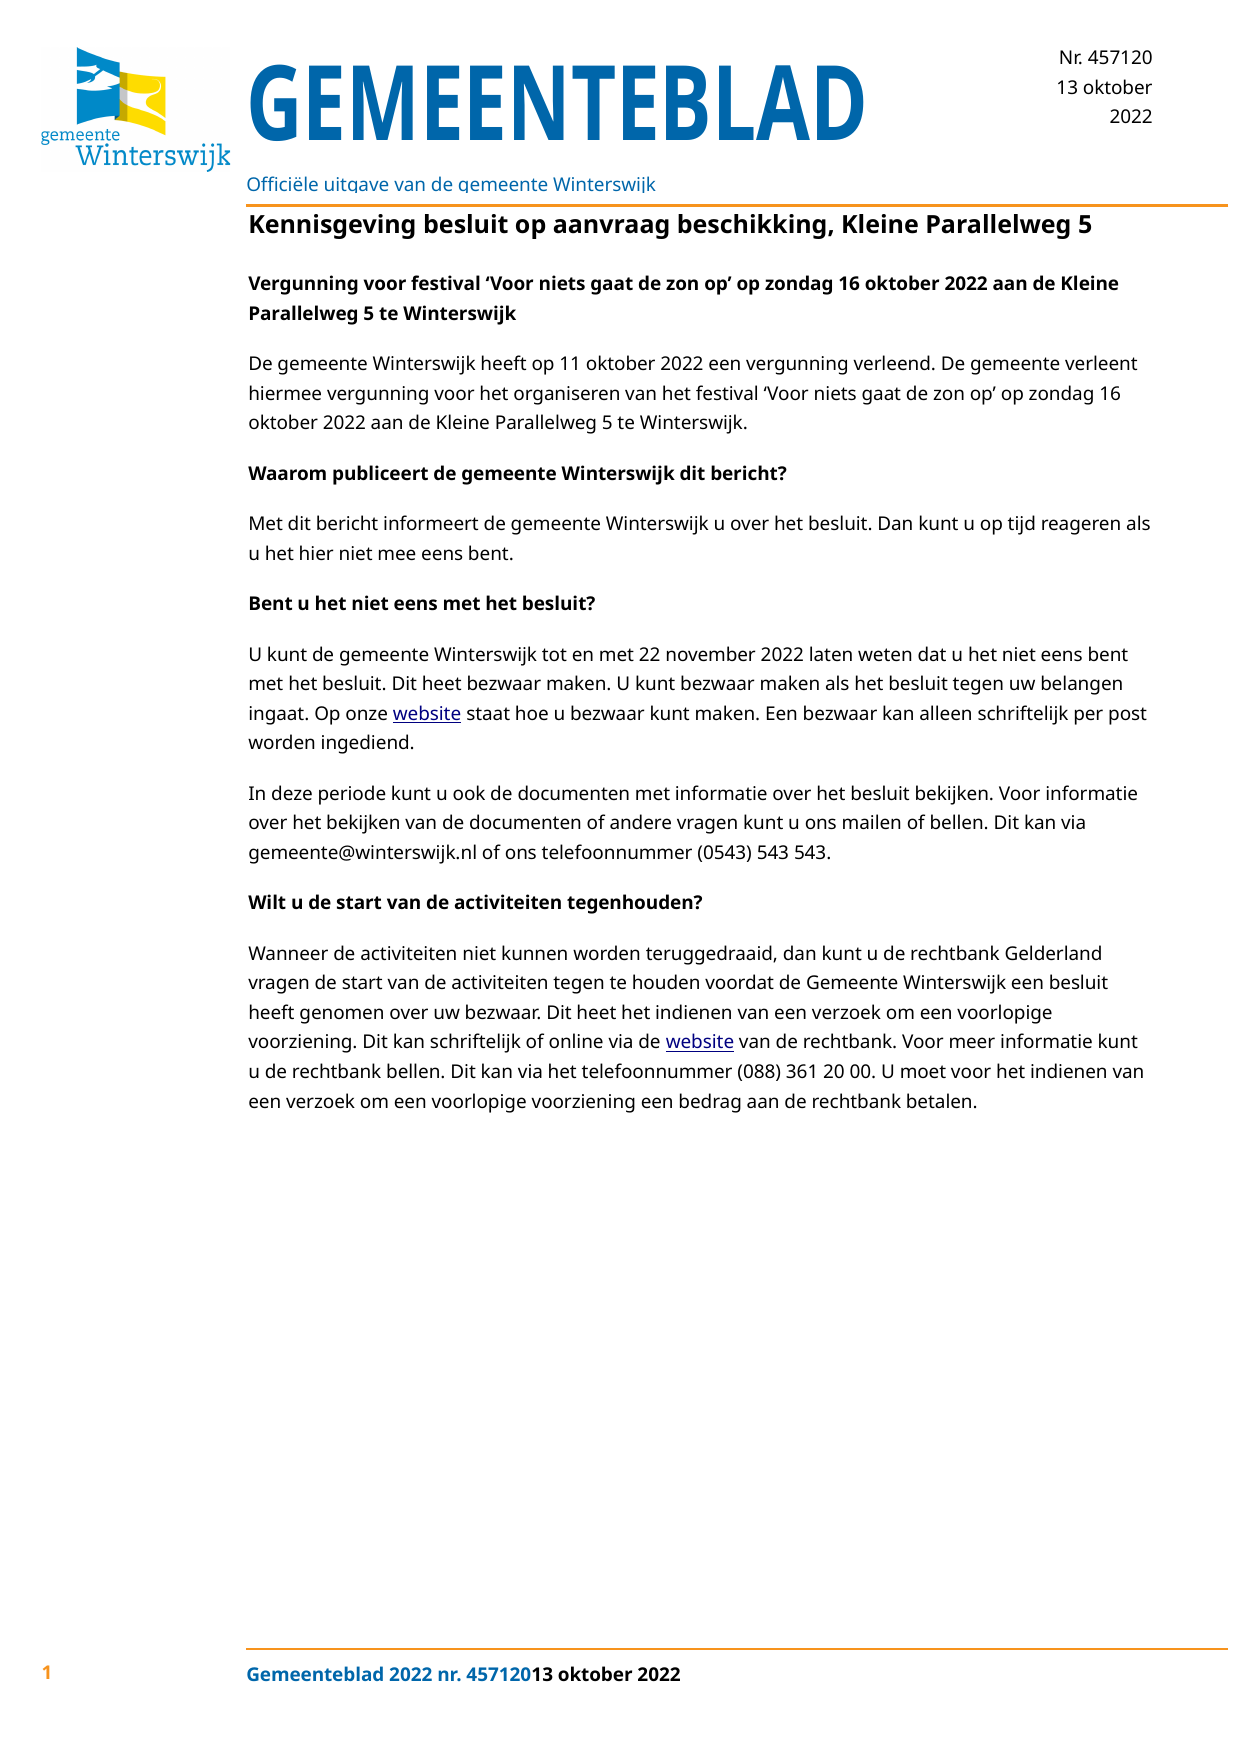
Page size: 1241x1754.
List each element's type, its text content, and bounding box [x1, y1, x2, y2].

text Kennisgeving besluit op aanvraag beschikking, Kleine Parallelweg 5 [248, 207, 1152, 241]
text Vergunning voor festival ‘Voor niets gaat de zon op’ op zondag 16 oktober 2022 aan de Kleine Parallelweg 5 te Winterswijk [248, 270, 1152, 326]
text Wanneer de activiteiten niet kunnen worden teruggedraaid, dan kunt u de rechtbank Gelderland vragen de start van de activiteiten tegen te houden voordat de Gemeente Winterswijk een besluit heeft genomen over uw bezwaar. Dit heet het indienen van een verzoek om een voorlopige voorziening. Dit kan schriftelijk of online via de website van de rechtbank. Voor meer informatie kunt u de rechtbank bellen. Dit kan via het telefoonnummer (088) 361 20 00. U moet voor het indienen van een verzoek om een voorlopige voorziening een bedrag aan de rechtbank betalen. [248, 940, 1152, 1113]
text Wilt u de start van de activiteiten tegenhouden? [248, 889, 1152, 915]
text Bent u het niet eens met het besluit? [248, 590, 1152, 616]
picture [225, 153, 231, 162]
picture [41, 47, 231, 172]
text U kunt de gemeente Winterswijk tot en met 22 november 2022 laten weten dat u het niet eens bent met het besluit. Dit heet bezwaar maken. U kunt bezwaar maken als het besluit tegen uw belangen ingaat. Op onze website staat hoe u bezwaar kunt maken. Een bezwaar kan alleen schriftelijk per post worden ingediend. [248, 641, 1152, 755]
text De gemeente Winterswijk heeft op 11 oktober 2022 een vergunning verleend. De gemeente verleent hiermee vergunning voor het organiseren van het festival ‘Voor niets gaat de zon op’ op zondag 16 oktober 2022 aan de Kleine Parallelweg 5 te Winterswijk. [248, 350, 1152, 435]
text Waarom publiceert de gemeente Winterswijk dit bericht? [248, 460, 1152, 486]
text Met dit bericht informeert de gemeente Winterswijk u over het besluit. Dan kunt u op tijd reageren als u het hier niet mee eens bent. [248, 510, 1152, 566]
text In deze periode kunt u ook de documenten met informatie over het besluit bekijken. Voor informatie over het bekijken van de documenten of andere vragen kunt u ons mailen of bellen. Dit kan via gemeente@winterswijk.nl of ons telefoonnummer (0543) 543 543. [248, 780, 1152, 865]
